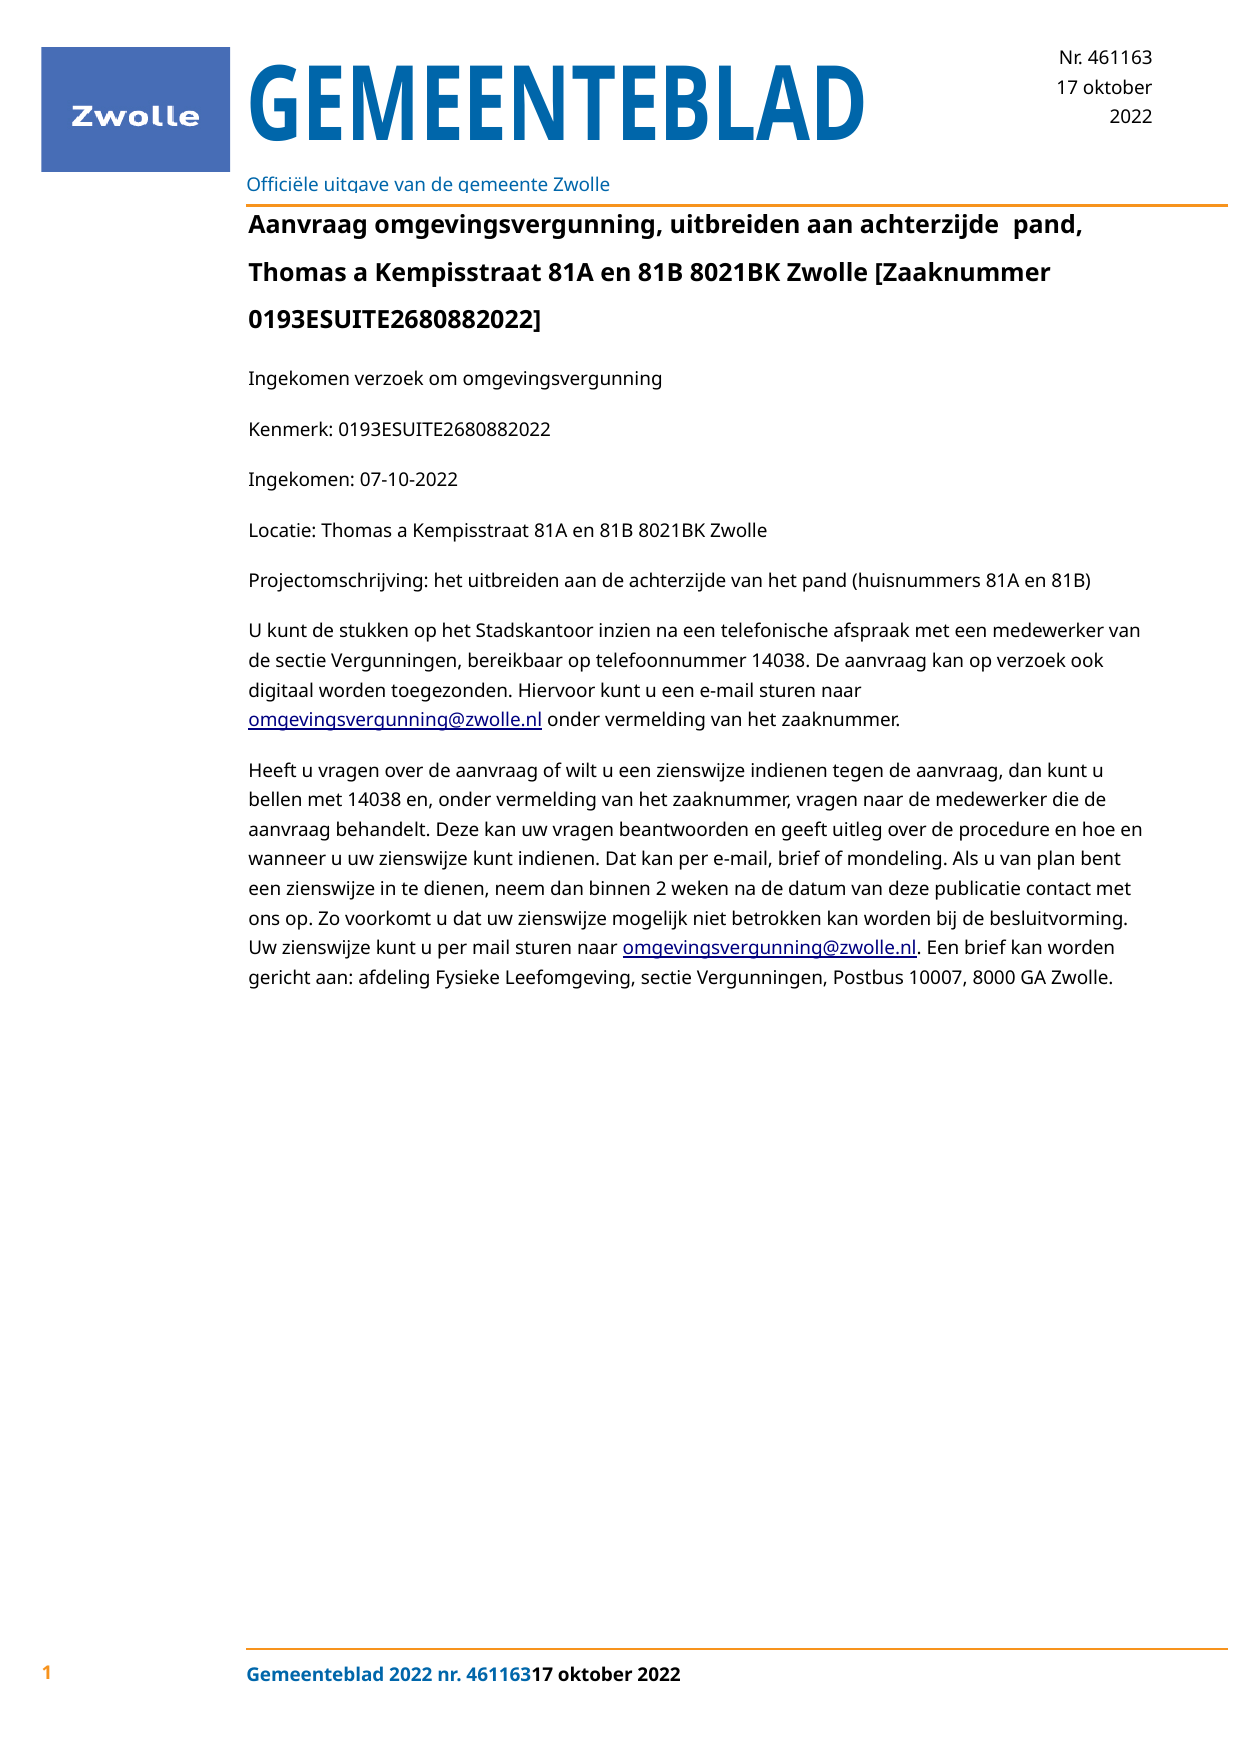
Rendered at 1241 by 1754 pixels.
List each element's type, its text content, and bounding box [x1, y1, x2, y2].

text Ingekomen: 07-10-2022 [248, 466, 1152, 492]
text Locatie: Thomas a Kempisstraat 81A en 81B 8021BK Zwolle [248, 517, 1152, 542]
text Projectomschrijving: het uitbreiden aan de achterzijde van het pand (huisnummers 81A en 81B) [248, 567, 1152, 593]
picture [41, 47, 231, 172]
text U kunt de stukken op het Stadskantoor inzien na een telefonische afspraak met een medewerker van de sectie Vergunningen, bereikbaar op telefoonnummer 14038. De aanvraag kan op verzoek ook digitaal worden toegezonden. Hiervoor kunt u een e-mail sturen naar omgevingsvergunning@zwolle.nl onder vermelding van het zaaknummer. [248, 618, 1152, 732]
text Aanvraag omgevingsvergunning, uitbreiden aan achterzijde pand, Thomas a Kempisstraat 81A en 81B 8021BK Zwolle [Zaaknummer 0193ESUITE2680882022] [248, 207, 1152, 336]
text Kenmerk: 0193ESUITE2680882022 [248, 416, 1152, 442]
text Ingekomen verzoek om omgevingsvergunning [248, 366, 1152, 391]
text Heeft u vragen over de aanvraag of wilt u een zienswijze indienen tegen de aanvraag, dan kunt u bellen met 14038 en, onder vermelding van het zaaknummer, vragen naar de medewerker die de aanvraag behandelt. Deze kan uw vragen beantwoorden en geeft uitleg over de procedure en hoe en wanneer u uw zienswijze kunt indienen. Dat kan per e-mail, brief of mondeling. Als u van plan bent een zienswijze in te dienen, neem dan binnen 2 weken na de datum van deze publicatie contact met ons op. Zo voorkomt u dat uw zienswijze mogelijk niet betrokken kan worden bij de besluitvorming. Uw zienswijze kunt u per mail sturen naar omgevingsvergunning@zwolle.nl. Een brief kan worden gericht aan: afdeling Fysieke Leefomgeving, sectie Vergunningen, Postbus 10007, 8000 GA Zwolle. [248, 757, 1152, 989]
